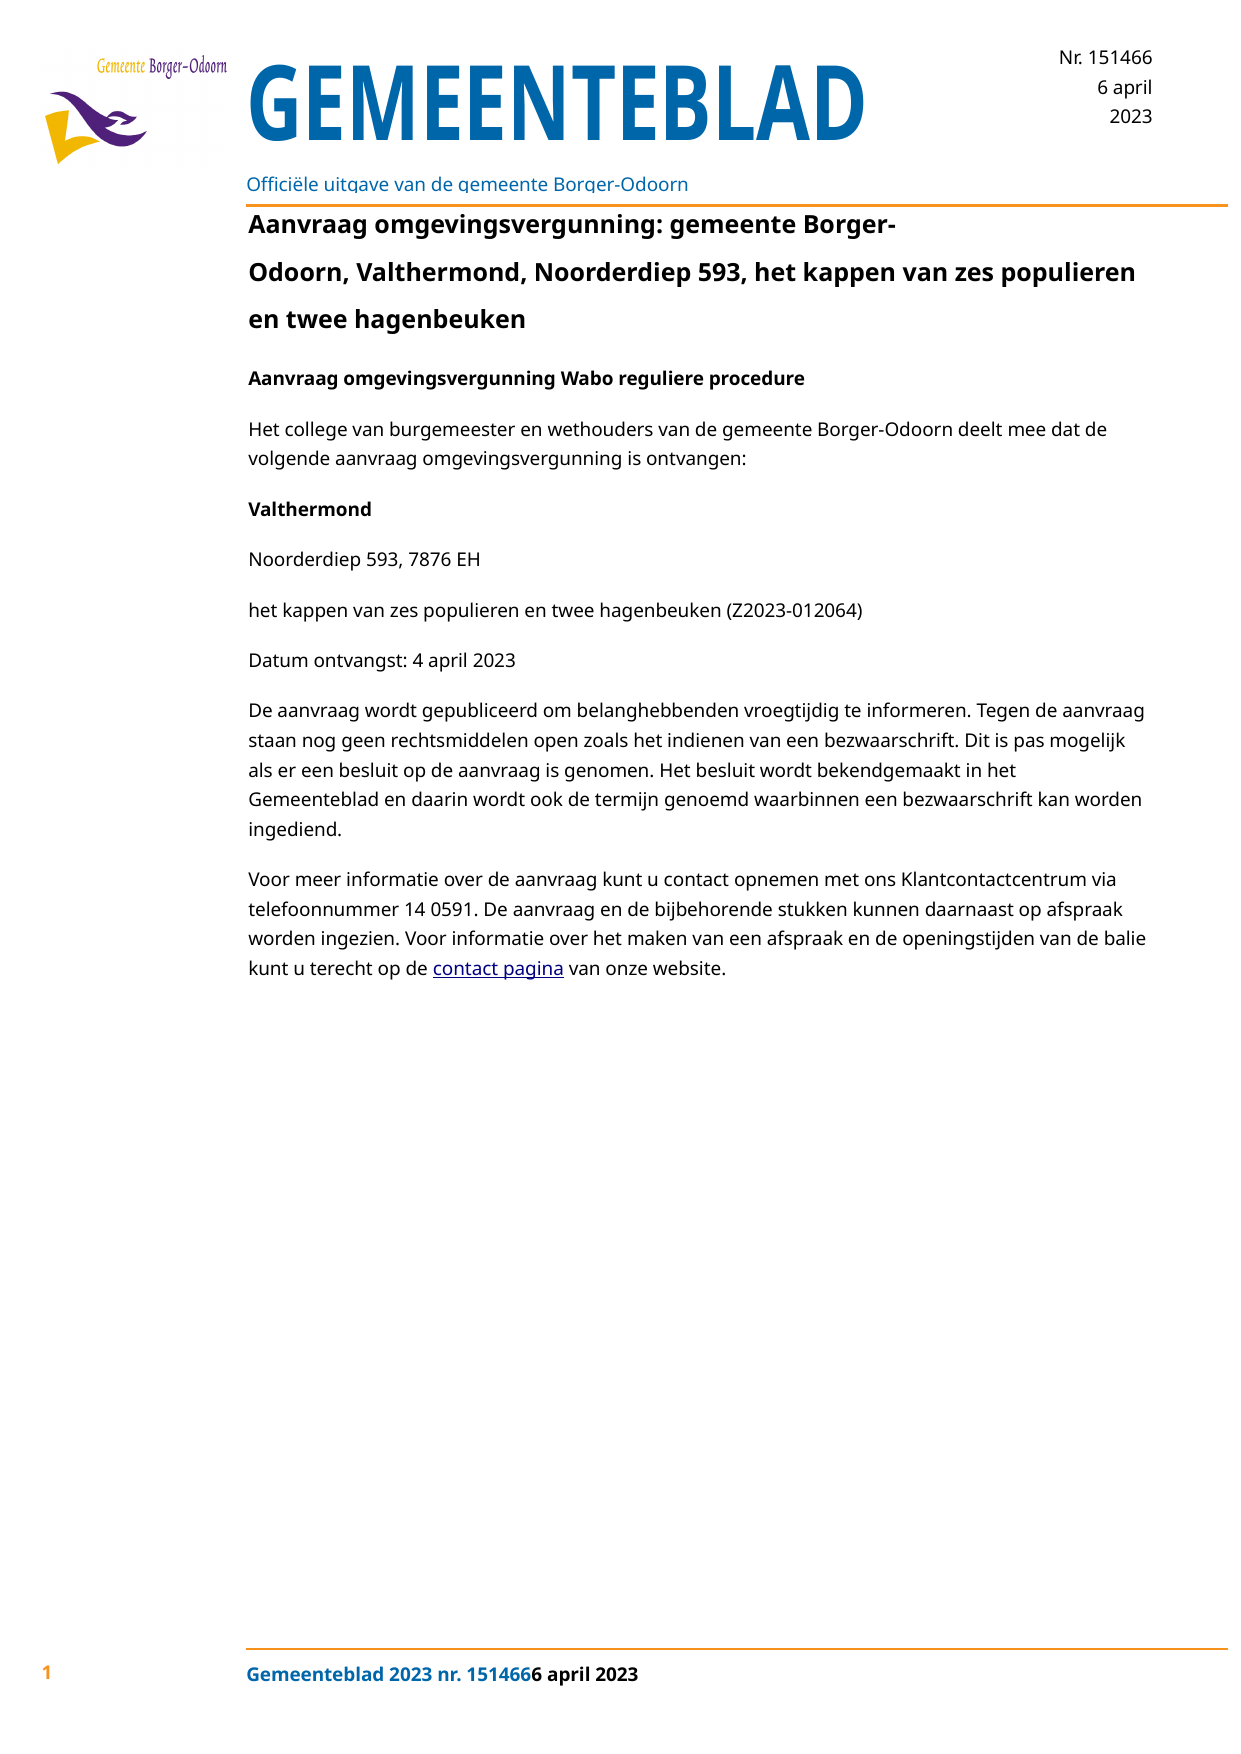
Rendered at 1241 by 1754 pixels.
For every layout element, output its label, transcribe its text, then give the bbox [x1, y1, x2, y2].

text De aanvraag wordt gepubliceerd om belanghebbenden vroegtijdig te informeren. Tegen de aanvraag staan nog geen rechtsmiddelen open zoals het indienen van een bezwaarschrift. Dit is pas mogelijk als er een besluit op de aanvraag is genomen. Het besluit wordt bekendgemaakt in het Gemeenteblad en daarin wordt ook de termijn genoemd waarbinnen een bezwaarschrift kan worden ingediend. [248, 698, 1152, 842]
text het kappen van zes populieren en twee hagenbeuken (Z2023-012064) [248, 597, 1152, 622]
text Aanvraag omgevingsvergunning Wabo reguliere procedure [248, 366, 1152, 391]
text Aanvraag omgevingsvergunning: gemeente Borger-Odoorn, Valthermond, Noorderdiep 593, het kappen van zes populieren en twee hagenbeuken [248, 207, 1152, 336]
text Noorderdiep 593, 7876 EH [248, 546, 1152, 572]
text Datum ontvangst: 4 april 2023 [248, 647, 1152, 673]
text Valthermond [248, 496, 1152, 522]
picture [41, 47, 231, 172]
text Voor meer informatie over de aanvraag kunt u contact opnemen met ons Klantcontactcentrum via telefoonnummer 14 0591. De aanvraag en de bijbehorende stukken kunnen daarnaast op afspraak worden ingezien. Voor informatie over het maken van een afspraak en de openingstijden van de balie kunt u terecht op de contact pagina van onze website. [248, 866, 1152, 981]
text Het college van burgemeester en wethouders van de gemeente Borger-Odoorn deelt mee dat de volgende aanvraag omgevingsvergunning is ontvangen: [248, 416, 1152, 471]
